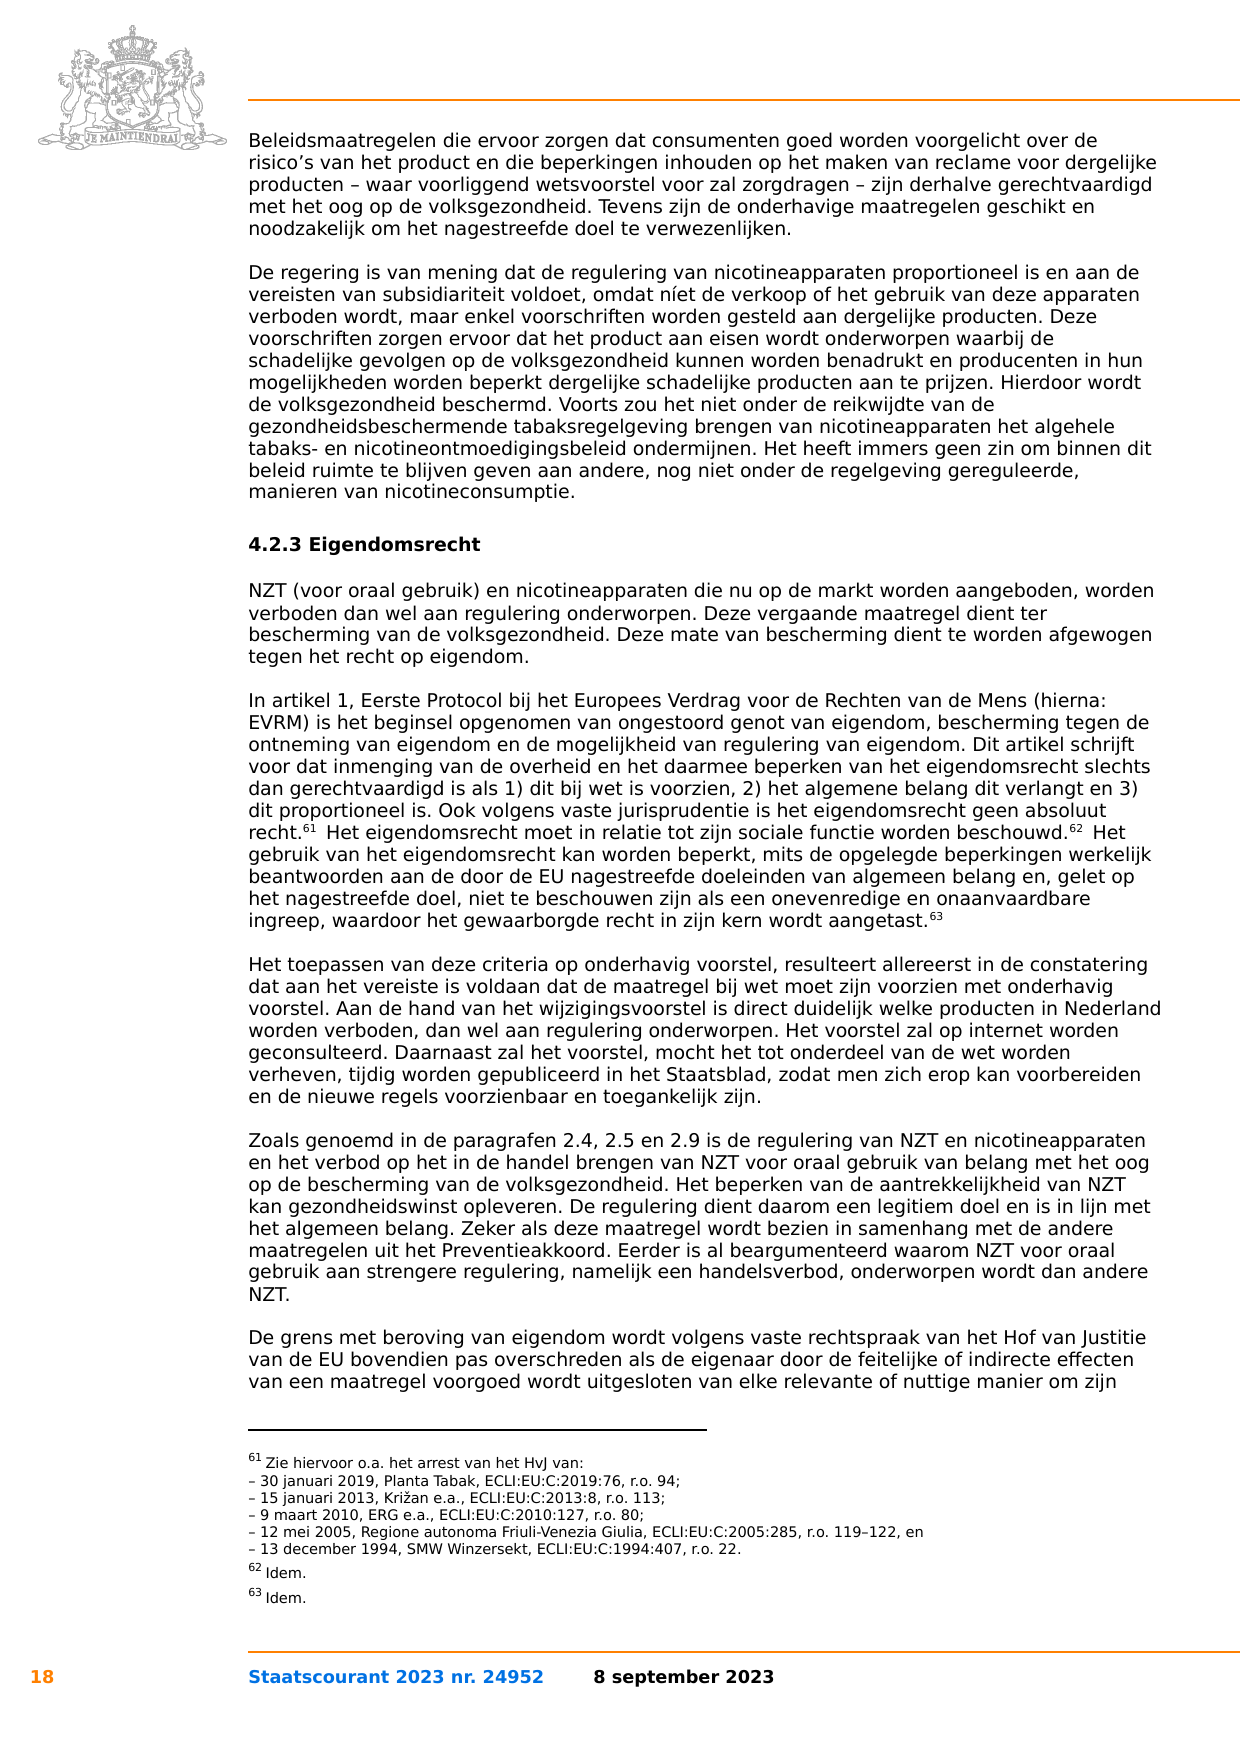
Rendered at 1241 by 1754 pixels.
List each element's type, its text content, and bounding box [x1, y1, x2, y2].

text De regering is van mening dat de regulering van nicotineapparaten proportioneel is en aan de vereisten van subsidiariteit voldoet, omdat níet de verkoop of het gebruik van deze apparaten verboden wordt, maar enkel voorschriften worden gesteld aan dergelijke producten. Deze voorschriften zorgen ervoor dat het product aan eisen wordt onderworpen waarbij de schadelijke gevolgen op de volksgezondheid kunnen worden benadrukt en producenten in hun mogelijkheden worden beperkt dergelijke schadelijke producten aan te prijzen. Hierdoor wordt de volksgezondheid beschermd. Voorts zou het niet onder de reikwijdte van de gezondheidsbeschermende tabaksregelgeving brengen van nicotineapparaten het algehele tabaks- en nicotineontmoedigingsbeleid ondermijnen. Het heeft immers geen zin om binnen dit beleid ruimte te blijven geven aan andere, nog niet onder de regelgeving gereguleerde, manieren van nicotineconsumptie. [248, 262, 1163, 503]
text Idem. [248, 1586, 1163, 1608]
text Zoals genoemd in de paragrafen 2.4, 2.5 en 2.9 is de regulering van NZT en nicotineapparaten en het verbod op het in de handel brengen van NZT voor oraal gebruik van belang met het oog op de bescherming van de volksgezondheid. Het beperken van de aantrekkelijkheid van NZT kan gezondheidswinst opleveren. De regulering dient daarom een legitiem doel en is in lijn met het algemeen belang. Zeker als deze maatregel wordt bezien in samenhang met de andere maatregelen uit het Preventieakkoord. Eerder is al beargumenteerd waarom NZT voor oraal gebruik aan strengere regulering, namelijk een handelsverbod, onderworpen wordt dan andere NZT. [248, 1129, 1163, 1305]
subtitle 4.2.3 Eigendomsrecht [248, 533, 1163, 555]
text – 30 januari 2019, Planta Tabak, ECLI:EU:C:2019:76, r.o. 94; [248, 1473, 1163, 1490]
text In artikel 1, Eerste Protocol bij het Europees Verdrag voor de Rechten van de Mens (hierna: EVRM) is het beginsel opgenomen van ongestoord genot van eigendom, bescherming tegen de ontneming van eigendom en de mogelijkheid van regulering van eigendom. Dit artikel schrijft voor dat inmenging van de overheid en het daarmee beperken van het eigendomsrecht slechts dan gerechtvaardigd is als 1) dit bij wet is voorzien, 2) het algemene belang dit verlangt en 3) dit proportioneel is. Ook volgens vaste jurisprudentie is het eigendomsrecht geen absoluut recht. Het eigendomsrecht moet in relatie tot zijn sociale functie worden beschouwd. Het gebruik van het eigendomsrecht kan worden beperkt, mits de opgelegde beperkingen werkelijk beantwoorden aan de door de EU nagestreefde doeleinden van algemeen belang en, gelet op het nagestreefde doel, niet te beschouwen zijn als een onevenredige en onaanvaardbare ingreep, waardoor het gewaarborgde recht in zijn kern wordt aangetast. [248, 690, 1163, 932]
text Zie hiervoor o.a. het arrest van het HvJ van: [248, 1451, 1163, 1473]
text De grens met beroving van eigendom wordt volgens vaste rechtspraak van het Hof van Justitie van de EU bovendien pas overschreden als de eigenaar door de feitelijke of indirecte effecten van een maatregel voorgoed wordt uitgesloten van elke relevante of nuttige manier om zijn [248, 1327, 1163, 1393]
text – 13 december 1994, SMW Winzersekt, ECLI:EU:C:1994:407, r.o. 22. [248, 1541, 1163, 1558]
text Beleidsmaatregelen die ervoor zorgen dat consumenten goed worden voorgelicht over de risico’s van het product en die beperkingen inhouden op het maken van reclame voor dergelijke producten – waar voorliggend wetsvoorstel voor zal zorgdragen – zijn derhalve gerechtvaardigd met het oog op de volksgezondheid. Tevens zijn de onderhavige maatregelen geschikt en noodzakelijk om het nagestreefde doel te verwezenlijken. [248, 130, 1163, 240]
text Het toepassen van deze criteria op onderhavig voorstel, resulteert allereerst in de constatering dat aan het vereiste is voldaan dat de maatregel bij wet moet zijn voorzien met onderhavig voorstel. Aan de hand van het wijzigingsvoorstel is direct duidelijk welke producten in Nederland worden verboden, dan wel aan regulering onderworpen. Het voorstel zal op internet worden geconsulteerd. Daarnaast zal het voorstel, mocht het tot onderdeel van de wet worden verheven, tijdig worden gepubliceerd in het Staatsblad, zodat men zich erop kan voorbereiden en de nieuwe regels voorzienbaar en toegankelijk zijn. [248, 954, 1163, 1108]
text – 12 mei 2005, Regione autonoma Friuli-Venezia Giulia, ECLI:EU:C:2005:285, r.o. 119–122, en [248, 1524, 1163, 1541]
picture [38, 25, 227, 150]
text Idem. [248, 1561, 1163, 1583]
text – 9 maart 2010, ERG e.a., ECLI:EU:C:2010:127, r.o. 80; [248, 1507, 1163, 1524]
text NZT (voor oraal gebruik) en nicotineapparaten die nu op de markt worden aangeboden, worden verboden dan wel aan regulering onderworpen. Deze vergaande maatregel dient ter bescherming van de volksgezondheid. Deze mate van bescherming dient te worden afgewogen tegen het recht op eigendom. [248, 580, 1163, 668]
text – 15 januari 2013, Križan e.a., ECLI:EU:C:2013:8, r.o. 113; [248, 1490, 1163, 1507]
